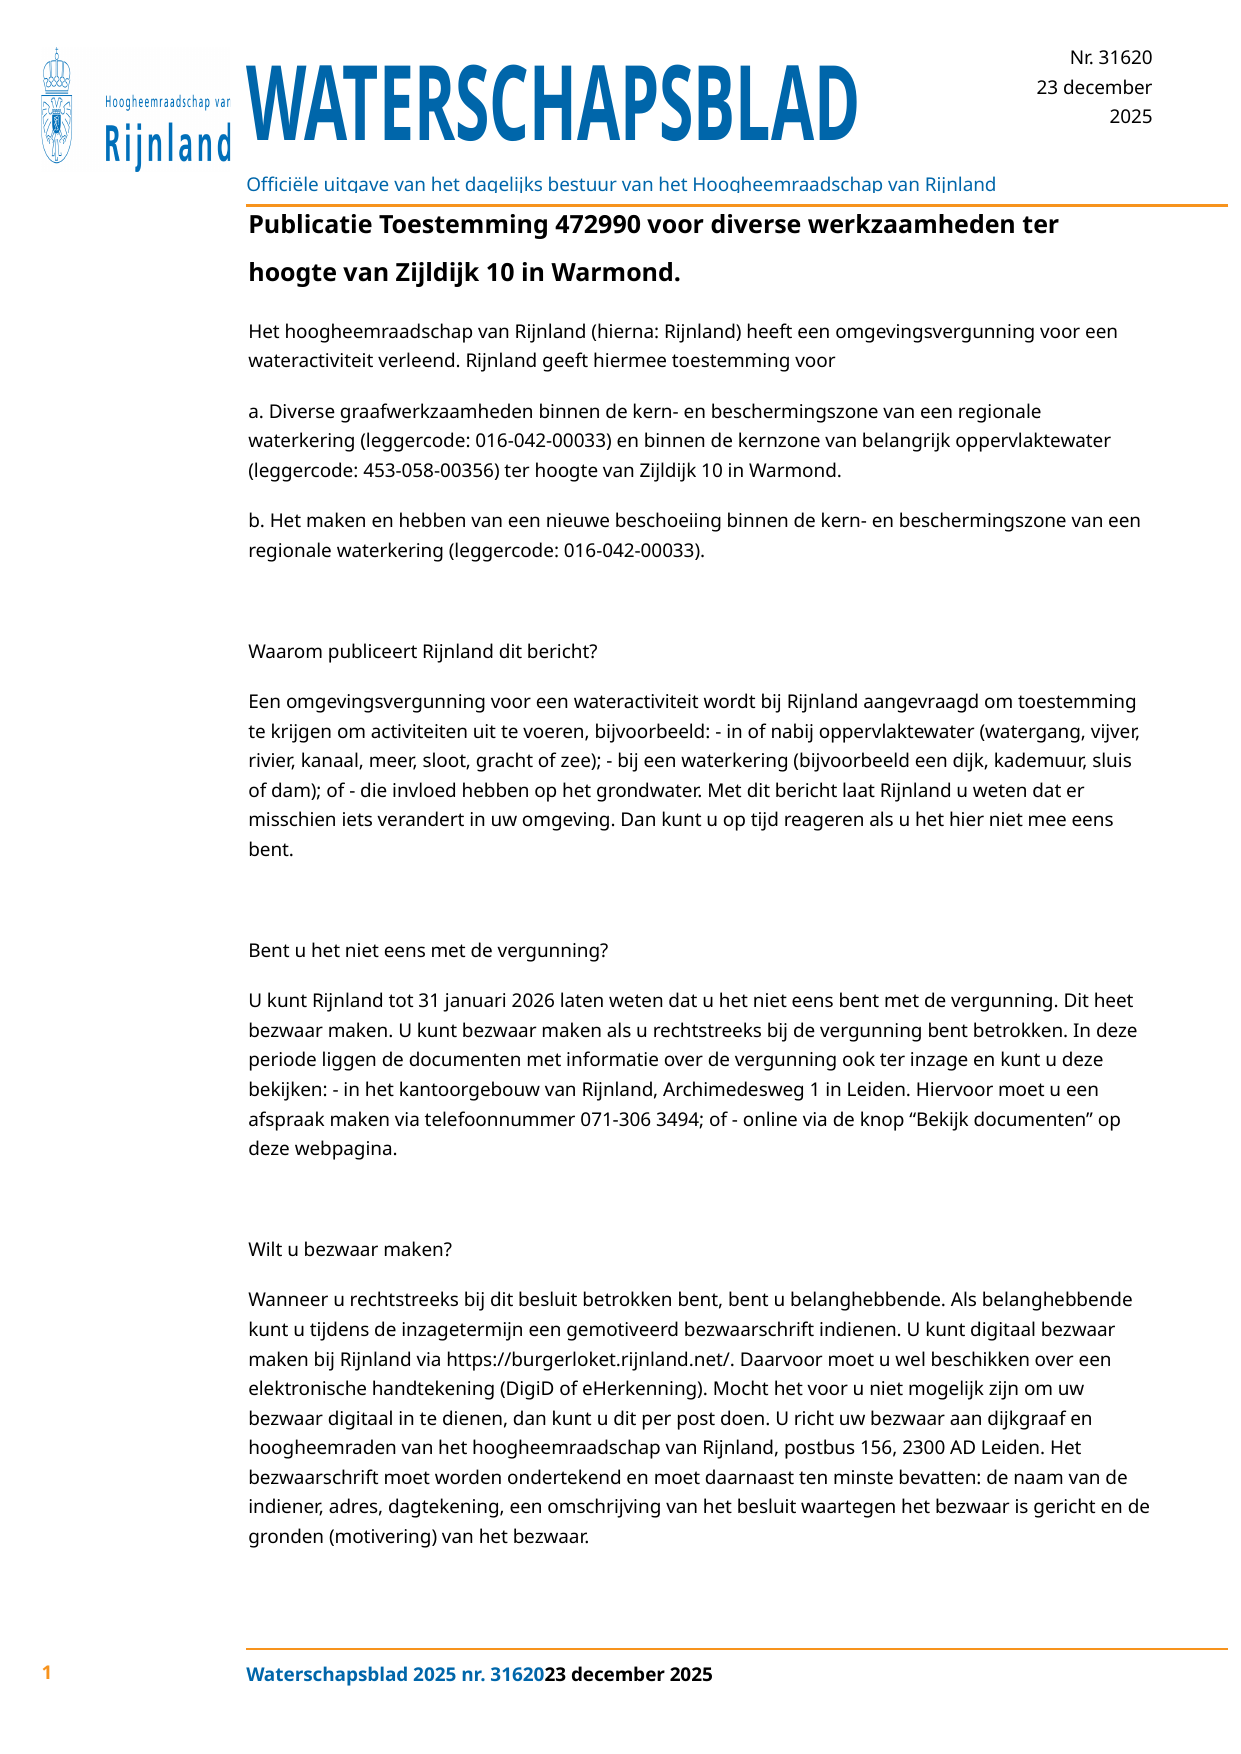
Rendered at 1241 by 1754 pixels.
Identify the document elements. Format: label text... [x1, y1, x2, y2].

text Wanneer u rechtstreeks bij dit besluit betrokken bent, bent u belanghebbende. Als belanghebbende kunt u tijdens de inzagetermijn een gemotiveerd bezwaarschrift indienen. U kunt digitaal bezwaar maken bij Rijnland via https://burgerloket.rijnland.net/. Daarvoor moet u wel beschikken over een elektronische handtekening (DigiD of eHerkenning). Mocht het voor u niet mogelijk zijn om uw bezwaar digitaal in te dienen, dan kunt u dit per post doen. U richt uw bezwaar aan dijkgraaf en hoogheemraden van het hoogheemraadschap van Rijnland, postbus 156, 2300 AD Leiden. Het bezwaarschrift moet worden ondertekend en moet daarnaast ten minste bevatten: de naam van de indiener, adres, dagtekening, een omschrijving van het besluit waartegen het bezwaar is gericht en de gronden (motivering) van het bezwaar. [248, 1287, 1152, 1549]
text Een omgevingsvergunning voor een wateractiviteit wordt bij Rijnland aangevraagd om toestemming te krijgen om activiteiten uit te voeren, bijvoorbeeld: - in of nabij oppervlaktewater (watergang, vijver, rivier, kanaal, meer, sloot, gracht of zee); - bij een waterkering (bijvoorbeeld een dijk, kademuur, sluis of dam); of - die invloed hebben op het grondwater. Met dit bericht laat Rijnland u weten dat er misschien iets verandert in uw omgeving. Dan kunt u op tijd reageren als u het hier niet mee eens bent. [248, 688, 1152, 862]
text a. Diverse graafwerkzaamheden binnen de kern- en beschermingszone van een regionale waterkering (leggercode: 016-042-00033) en binnen de kernzone van belangrijk oppervlaktewater (leggercode: 453-058-00356) ter hoogte van Zijldijk 10 in Warmond. [248, 398, 1152, 483]
text U kunt Rijnland tot 31 januari 2026 laten weten dat u het niet eens bent met de vergunning. Dit heet bezwaar maken. U kunt bezwaar maken als u rechtstreeks bij de vergunning bent betrokken. In deze periode liggen de documenten met informatie over de vergunning ook ter inzage en kunt u deze bekijken: - in het kantoorgebouw van Rijnland, Archimedesweg 1 in Leiden. Hiervoor moet u een afspraak maken via telefoonnummer 071-306 3494; of - online via de knop “Bekijk documenten” op deze webpagina. [248, 987, 1152, 1161]
text Bent u het niet eens met de vergunning? [248, 937, 1152, 963]
text Waarom publiceert Rijnland dit bericht? [248, 638, 1152, 664]
text Wilt u bezwaar maken? [248, 1236, 1152, 1262]
text Het hoogheemraadschap van Rijnland (hierna: Rijnland) heeft een omgevingsvergunning voor een wateractiviteit verleend. Rijnland geeft hiermee toestemming voor [248, 318, 1152, 373]
picture [41, 47, 231, 172]
text b. Het maken en hebben van een nieuwe beschoeiing binnen de kern- en beschermingszone van een regionale waterkering (leggercode: 016-042-00033). [248, 507, 1152, 563]
text Publicatie Toestemming 472990 voor diverse werkzaamheden ter hoogte van Zijldijk 10 in Warmond. [248, 207, 1152, 288]
